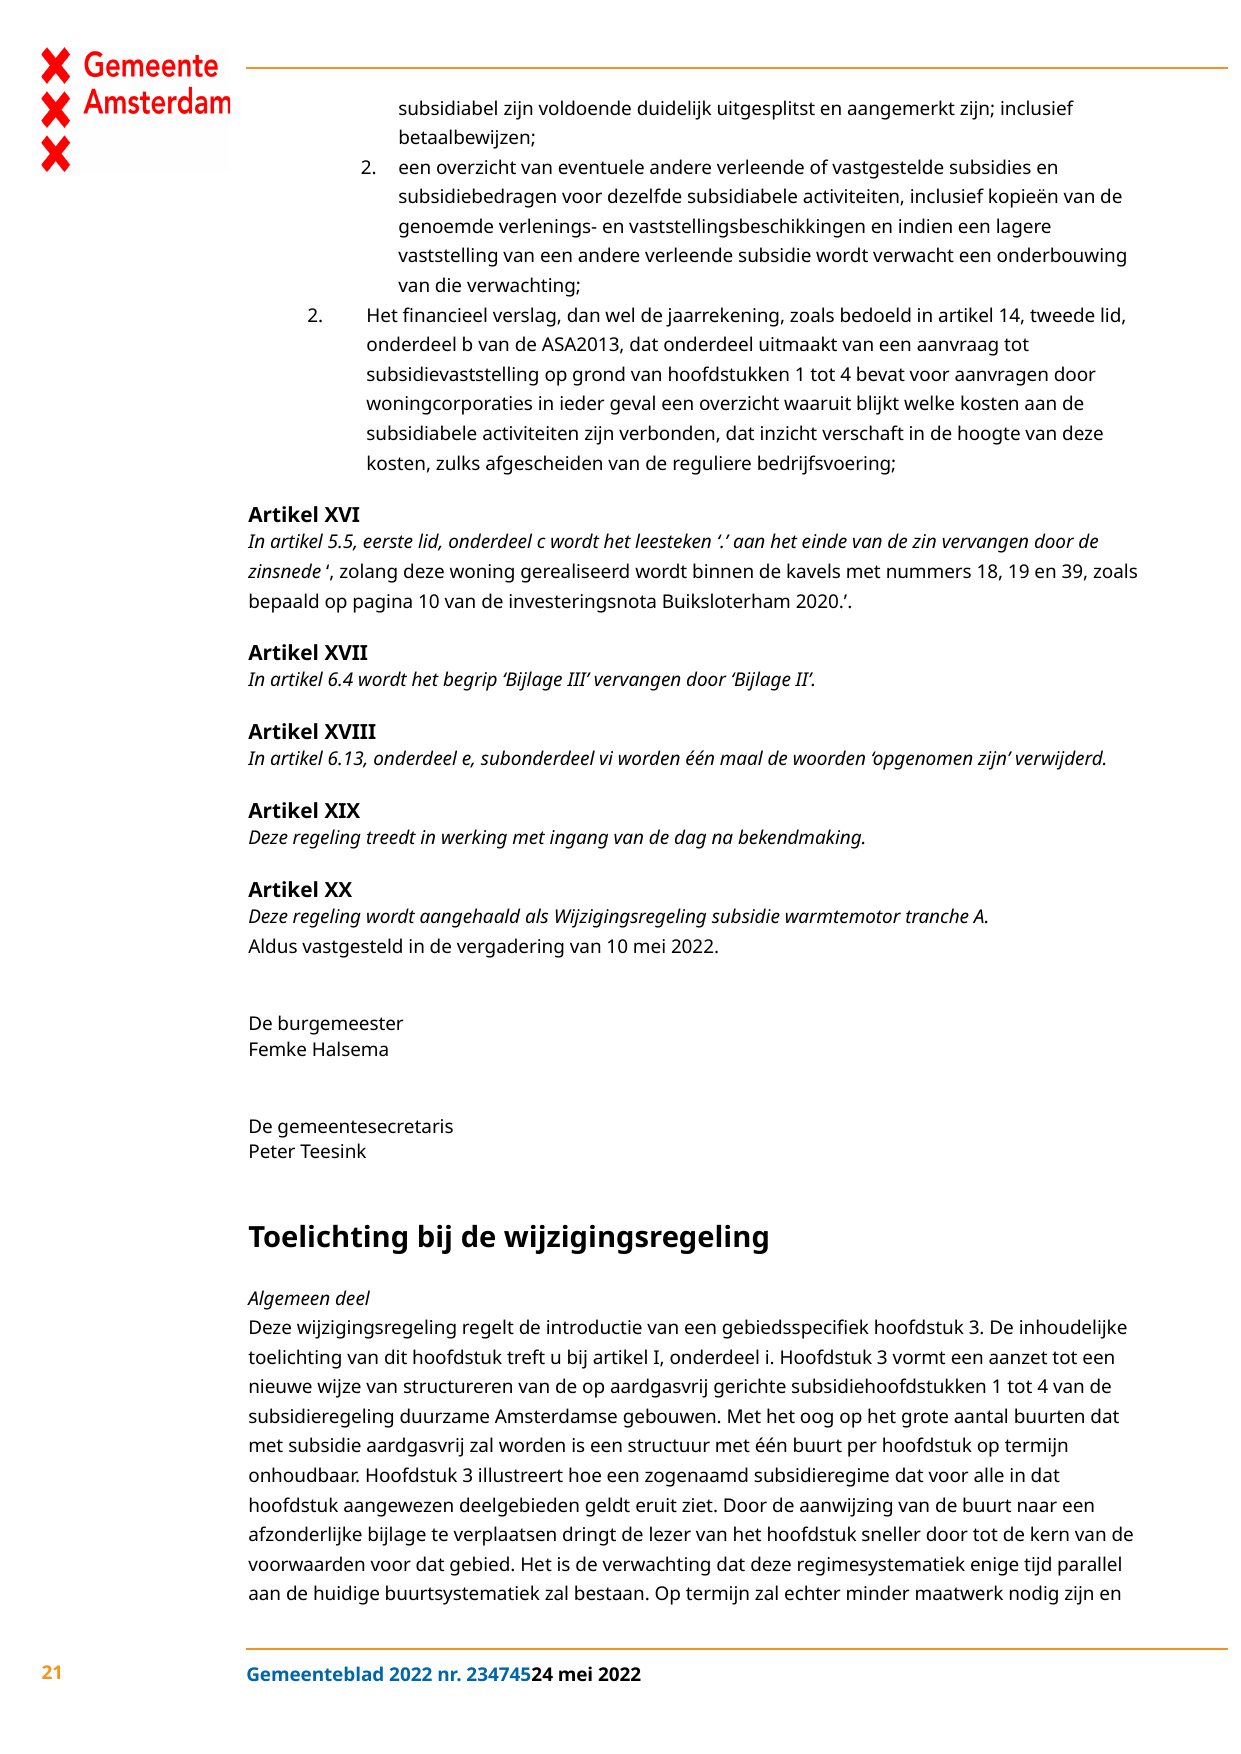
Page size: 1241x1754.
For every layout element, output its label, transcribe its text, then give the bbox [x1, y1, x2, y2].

list subsidiabel zijn voldoende duidelijk uitgesplitst en aangemerkt zijn; inclusief betaalbewijzen; [361, 95, 1152, 150]
text In artikel 6.13, onderdeel e, subonderdeel vi worden één maal de woorden ‘opgenomen zijn’ verwijderd. [248, 746, 1152, 771]
text Deze regeling wordt aangehaald als Wijzigingsregeling subsidie warmtemotor tranche A. [248, 903, 1152, 929]
text De gemeentesecretaris [248, 1113, 1152, 1139]
text In artikel 6.4 wordt het begrip ‘Bijlage III’ vervangen door ‘Bijlage II’. [248, 667, 1152, 692]
text Deze regeling treedt in werking met ingang van de dag na bekendmaking. [248, 824, 1152, 850]
text Deze wijzigingsregeling regelt de introductie van een gebiedsspecifiek hoofdstuk 3. De inhoudelijke toelichting van dit hoofdstuk treft u bij artikel I, onderdeel i. Hoofdstuk 3 vormt een aanzet tot een nieuwe wijze van structureren van de op aardgasvrij gerichte subsidiehoofdstukken 1 tot 4 van de subsidieregeling duurzame Amsterdamse gebouwen. Met het oog op het grote aantal buurten dat met subsidie aardgasvrij zal worden is een structuur met één buurt per hoofdstuk op termijn onhoudbaar. Hoofdstuk 3 illustreert hoe een zogenaamd subsidieregime dat voor alle in dat hoofdstuk aangewezen deelgebieden geldt eruit ziet. Door de aanwijzing van de buurt naar een afzonderlijke bijlage te verplaatsen dringt de lezer van het hoofdstuk sneller door tot de kern van de voorwaarden voor dat gebied. Het is de verwachting dat deze regimesystematiek enige tijd parallel aan de huidige buurtsystematiek zal bestaan. Op termijn zal echter minder maatwerk nodig zijn en [248, 1314, 1152, 1606]
text Artikel XVIII [248, 717, 1152, 746]
picture [41, 47, 231, 172]
text Toelichting bij de wijzigingsregeling [248, 1216, 1152, 1256]
text Algemeen deel [248, 1285, 1152, 1310]
text Artikel XIX [248, 796, 1152, 824]
text De burgemeester [248, 1010, 1152, 1036]
list een overzicht van eventuele andere verleende of vastgestelde subsidies en subsidiebedragen voor dezelfde subsidiabele activiteiten, inclusief kopieën van de genoemde verlenings- en vaststellingsbeschikkingen en indien een lagere vaststelling van een andere verleende subsidie wordt verwacht een onderbouwing van die verwachting; [361, 154, 1152, 298]
text Aldus vastgesteld in de vergadering van 10 mei 2022. [248, 933, 1152, 958]
text Artikel XX [248, 875, 1152, 903]
text Femke Halsema [248, 1036, 1152, 1061]
text Artikel XVII [248, 638, 1152, 667]
text In artikel 5.5, eerste lid, onderdeel c wordt het leesteken ‘.’ aan het einde van de zin vervangen door de zinsnede ‘, zolang deze woning gerealiseerd wordt binnen de kavels met nummers 18, 19 en 39, zoals bepaald op pagina 10 van de investeringsnota Buiksloterham 2020.’. [248, 529, 1152, 613]
text Artikel XVI [248, 500, 1152, 529]
text Peter Teesink [248, 1139, 1152, 1164]
list Het financieel verslag, dan wel de jaarrekening, zoals bedoeld in artikel 14, tweede lid, onderdeel b van de ASA2013, dat onderdeel uitmaakt van een aanvraag tot subsidievaststelling op grond van hoofdstukken 1 tot 4 bevat voor aanvragen door woningcorporaties in ieder geval een overzicht waaruit blijkt welke kosten aan de subsidiabele activiteiten zijn verbonden, dat inzicht verschaft in de hoogte van deze kosten, zulks afgescheiden van de reguliere bedrijfsvoering; [307, 302, 1152, 476]
